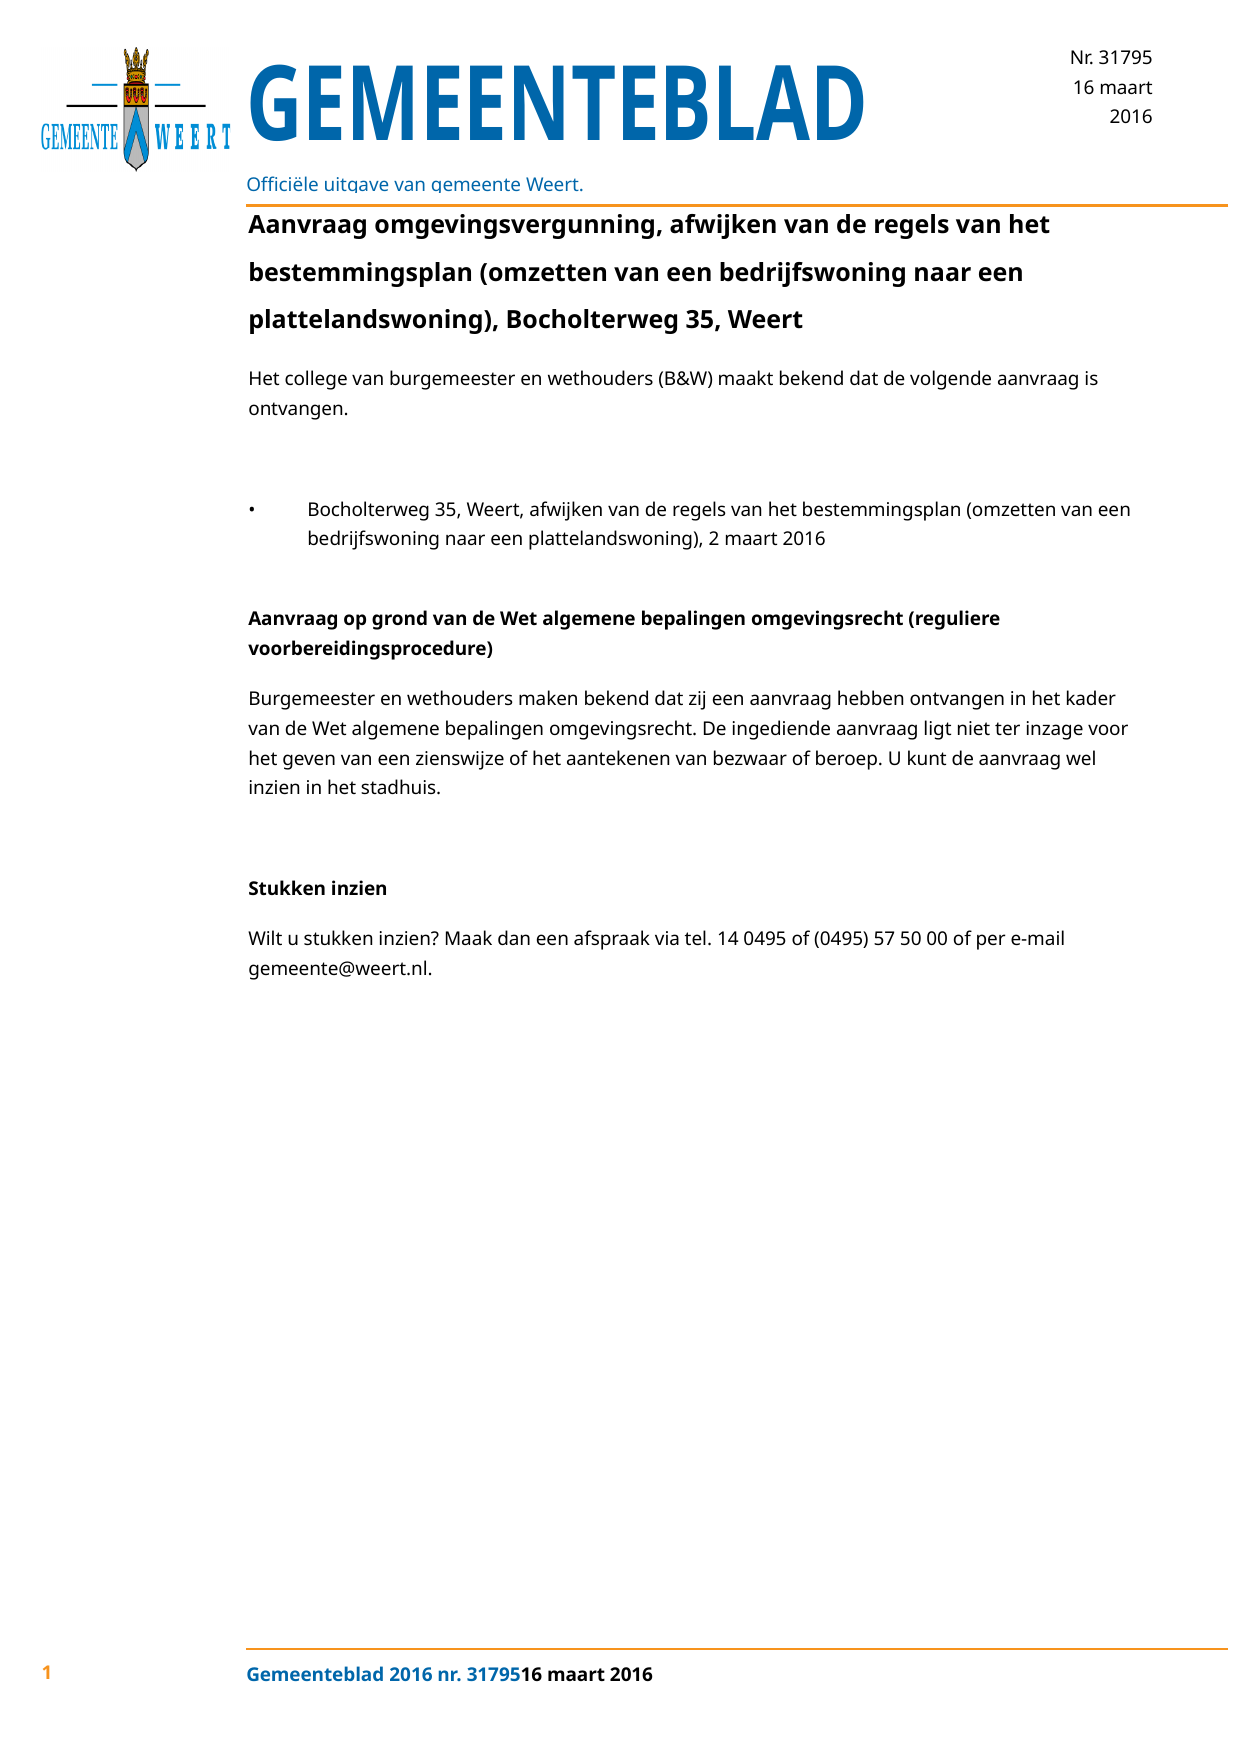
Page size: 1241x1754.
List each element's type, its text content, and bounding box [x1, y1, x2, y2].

text Wilt u stukken inzien? Maak dan een afspraak via tel. 14 0495 of (0495) 57 50 00 of per e-mail gemeente@weert.nl. [248, 926, 1152, 981]
text Het college van burgemeester en wethouders (B&W) maakt bekend dat de volgende aanvraag is ontvangen. [248, 366, 1152, 421]
list Bocholterweg 35, Weert, afwijken van de regels van het bestemmingsplan (omzetten van een bedrijfswoning naar een plattelandswoning), 2 maart 2016 [248, 496, 1152, 551]
text Burgemeester en wethouders maken bekend dat zij een aanvraag hebben ontvangen in het kader van de Wet algemene bepalingen omgevingsrecht. De ingediende aanvraag ligt niet ter inzage voor het geven van een zienswijze of het aantekenen van bezwaar of beroep. U kunt de aanvraag wel inzien in het stadhuis. [248, 686, 1152, 800]
text Aanvraag op grond van de Wet algemene bepalingen omgevingsrecht (reguliere voorbereidingsprocedure) [248, 606, 1152, 661]
text Aanvraag omgevingsvergunning, afwijken van de regels van het bestemmingsplan (omzetten van een bedrijfswoning naar een plattelandswoning), Bocholterweg 35, Weert [248, 207, 1152, 336]
text Stukken inzien [248, 875, 1152, 901]
picture [41, 47, 231, 172]
